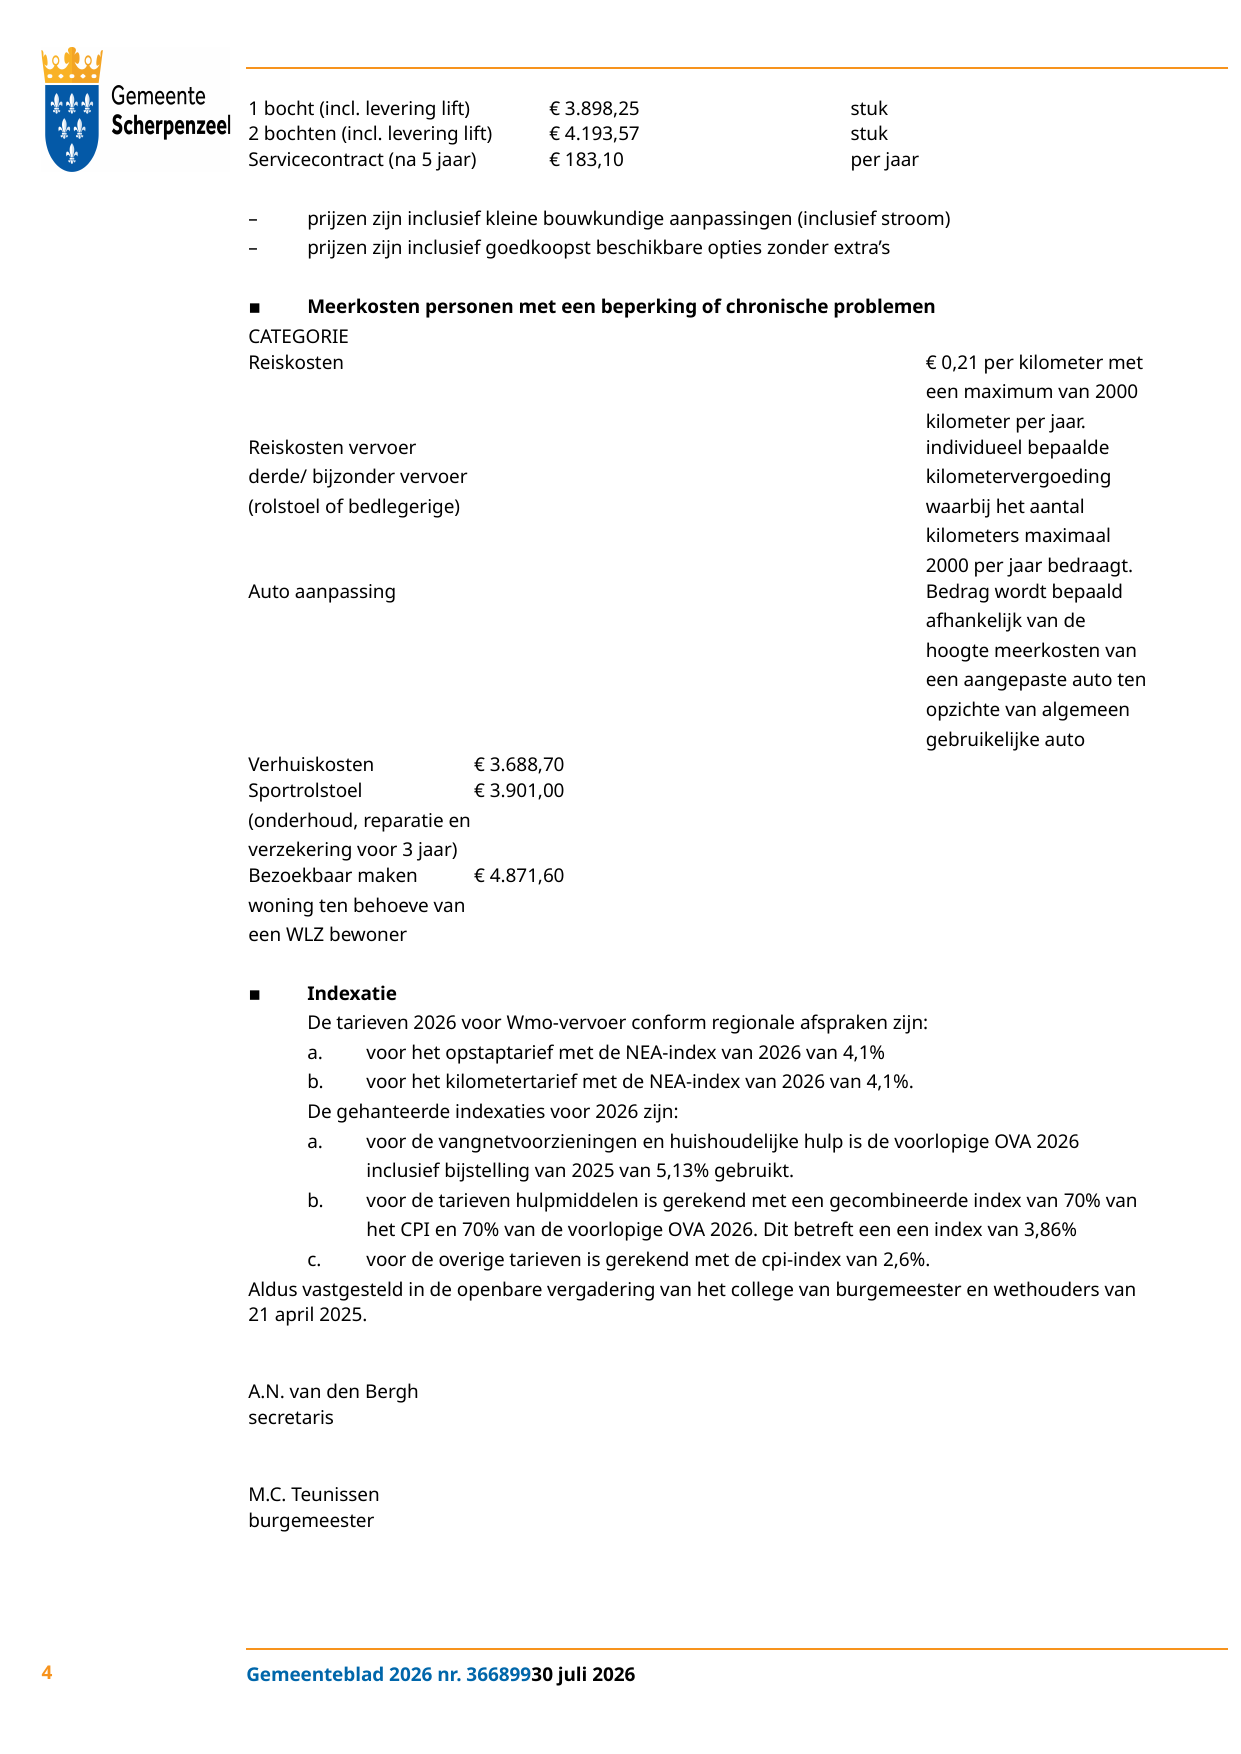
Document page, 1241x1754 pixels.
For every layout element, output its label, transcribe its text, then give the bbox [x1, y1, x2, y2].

list voor het opstaptarief met de NEA-index van 2026 van 4,1% [307, 1039, 1152, 1065]
list voor de vangnetvoorzieningen en huishoudelijke hulp is de voorlopige OVA 2026 inclusief bijstelling van 2025 van 5,13% gebruikt. [307, 1128, 1152, 1183]
table_cell stuk [850, 121, 1152, 146]
table_cell € 3.688,70 [474, 752, 926, 777]
table_cell Auto aanpassing [248, 578, 474, 752]
picture [41, 47, 231, 172]
table_cell 2 bochten (incl. levering lift) [248, 121, 549, 146]
text Aldus vastgesteld in de openbare vergadering van het college van burgemeester en wethouders van 21 april 2025. [248, 1276, 1152, 1327]
list Indexatie [248, 980, 1152, 1006]
list prijzen zijn inclusief goedkoopst beschikbare opties zonder extra’s [248, 234, 1152, 260]
table_cell Verhuiskosten [248, 752, 474, 777]
table_cell Bedrag wordt bepaald afhankelijk van de hoogte meerkosten van een aangepaste auto ten opzichte van algemeen gebruikelijke auto [926, 578, 1152, 752]
table_header CATEGORIE [248, 323, 474, 349]
table_cell € 183,10 [549, 146, 850, 172]
table_cell [926, 777, 1152, 862]
table_cell € 4.871,60 [474, 862, 926, 947]
text burgemeester [248, 1507, 1152, 1533]
list voor de tarieven hulpmiddelen is gerekend met een gecombineerde index van 70% van het CPI en 70% van de voorlopige OVA 2026. Dit betreft een een index van 3,86% [307, 1187, 1152, 1242]
table_cell [474, 434, 926, 578]
text A.N. van den Bergh [248, 1379, 1152, 1404]
table_cell Sportrolstoel (onderhoud, reparatie en verzekering voor 3 jaar) [248, 777, 474, 862]
table_header [474, 323, 926, 349]
list De gehanteerde indexaties voor 2026 zijn: [248, 1098, 1152, 1124]
table_cell [474, 578, 926, 752]
table_cell Bezoekbaar maken woning ten behoeve van een WLZ bewoner [248, 862, 474, 947]
table_header [926, 323, 1152, 349]
table_cell € 0,21 per kilometer met een maximum van 2000 kilometer per jaar. [926, 349, 1152, 434]
list De tarieven 2026 voor Wmo-vervoer conform regionale afspraken zijn: [248, 1009, 1152, 1035]
table_cell Servicecontract (na 5 jaar) [248, 146, 549, 172]
table_cell 1 bocht (incl. levering lift) [248, 95, 549, 121]
list voor het kilometertarief met de NEA-index van 2026 van 4,1%. [307, 1069, 1152, 1094]
table_cell [926, 752, 1152, 777]
table_cell Reiskosten [248, 349, 474, 434]
table_cell Reiskosten vervoer derde/ bijzonder vervoer (rolstoel of bedlegerige) [248, 434, 474, 578]
table_cell [474, 349, 926, 434]
text secretaris [248, 1404, 1152, 1430]
list prijzen zijn inclusief kleine bouwkundige aanpassingen (inclusief stroom) [248, 205, 1152, 231]
table_cell [926, 862, 1152, 947]
list Meerkosten personen met een beperking of chronische problemen [248, 293, 1152, 319]
table_cell individueel bepaalde kilometervergoeding waarbij het aantal kilometers maximaal 2000 per jaar bedraagt. [926, 434, 1152, 578]
table_cell per jaar [850, 146, 1152, 172]
table_cell € 3.901,00 [474, 777, 926, 862]
table_cell € 4.193,57 [549, 121, 850, 146]
text M.C. Teunissen [248, 1482, 1152, 1507]
table_cell € 3.898,25 [549, 95, 850, 121]
list voor de overige tarieven is gerekend met de cpi-index van 2,6%. [307, 1246, 1152, 1272]
table_cell stuk [850, 95, 1152, 121]
